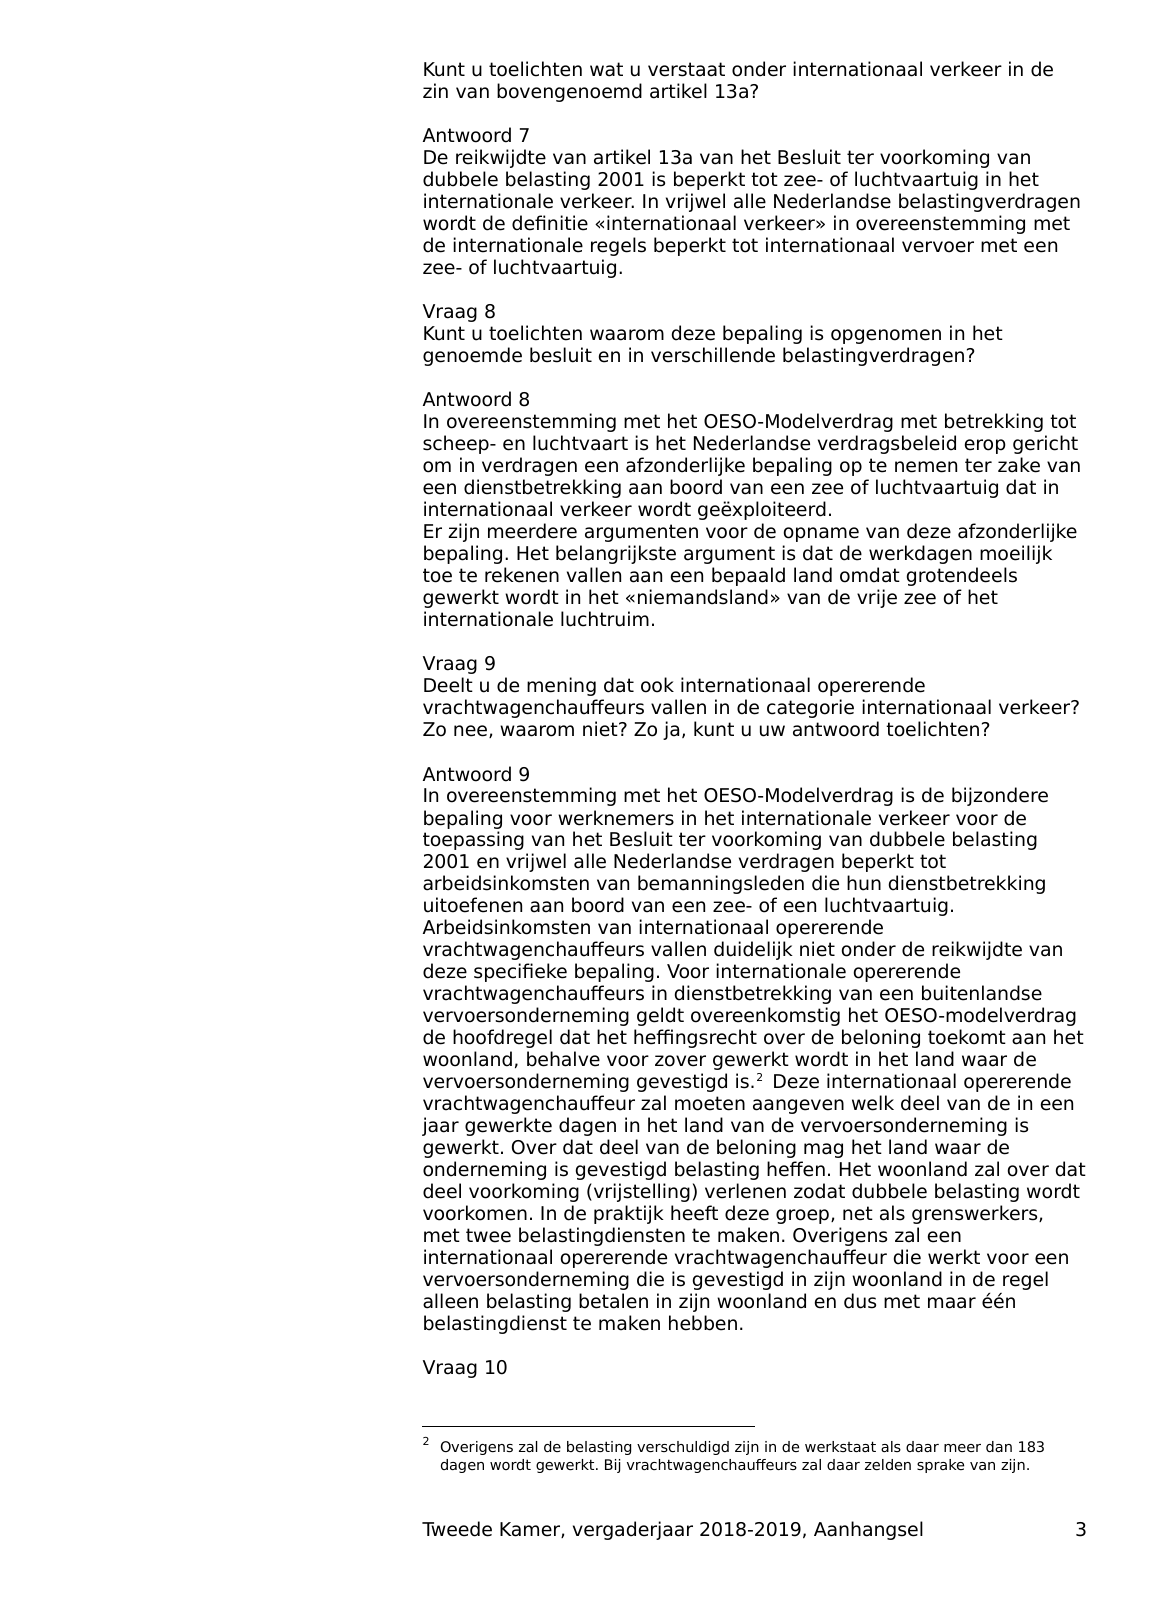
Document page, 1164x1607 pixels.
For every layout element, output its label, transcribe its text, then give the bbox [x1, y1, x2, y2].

text Er zijn meerdere argumenten voor de opname van deze afzonderlijke bepaling. Het belangrijkste argument is dat de werkdagen moeilijk toe te rekenen vallen aan een bepaald land omdat grotendeels gewerkt wordt in het «niemandsland» van de vrije zee of het internationale luchtruim. [422, 521, 1087, 631]
text Kunt u toelichten waarom deze bepaling is opgenomen in het genoemde besluit en in verschillende belastingverdragen? [422, 323, 1087, 367]
text De reikwijdte van artikel 13a van het Besluit ter voorkoming van dubbele belasting 2001 is beperkt tot zee- of luchtvaartuig in het internationale verkeer. In vrijwel alle Nederlandse belastingverdragen wordt de definitie «internationaal verkeer» in overeenstemming met de internationale regels beperkt tot internationaal vervoer met een zee- of luchtvaartuig. [422, 147, 1087, 279]
text Overigens zal de belasting verschuldigd zijn in de werkstaat als daar meer dan 183 dagen wordt gewerkt. Bij vrachtwagenchauffeurs zal daar zelden sprake van zijn. [422, 1435, 1087, 1474]
text In overeenstemming met het OESO-Modelverdrag met betrekking tot scheep- en luchtvaart is het Nederlandse verdragsbeleid erop gericht om in verdragen een afzonderlijke bepaling op te nemen ter zake van een dienstbetrekking aan boord van een zee of luchtvaartuig dat in internationaal verkeer wordt geëxploiteerd. [422, 411, 1087, 521]
text Antwoord 8 [422, 389, 1087, 411]
text In overeenstemming met het OESO-Modelverdrag is de bijzondere bepaling voor werknemers in het internationale verkeer voor de toepassing van het Besluit ter voorkoming van dubbele belasting 2001 en vrijwel alle Nederlandse verdragen beperkt tot arbeidsinkomsten van bemanningsleden die hun dienstbetrekking uitoefenen aan boord van een zee- of een luchtvaartuig. Arbeidsinkomsten van internationaal opererende vrachtwagenchauffeurs vallen duidelijk niet onder de reikwijdte van deze specifieke bepaling. Voor internationale opererende vrachtwagenchauffeurs in dienstbetrekking van een buitenlandse vervoersonderneming geldt overeenkomstig het OESO-modelverdrag de hoofdregel dat het heffingsrecht over de beloning toekomt aan het woonland, behalve voor zover gewerkt wordt in het land waar de vervoersonderneming gevestigd is. Deze internationaal opererende vrachtwagenchauffeur zal moeten aangeven welk deel van de in een jaar gewerkte dagen in het land van de vervoersonderneming is gewerkt. Over dat deel van de beloning mag het land waar de onderneming is gevestigd belasting heffen. Het woonland zal over dat deel voorkoming (vrijstelling) verlenen zodat dubbele belasting wordt voorkomen. In de praktijk heeft deze groep, net als grenswerkers, met twee belastingdiensten te maken. Overigens zal een internationaal opererende vrachtwagenchauffeur die werkt voor een vervoersonderneming die is gevestigd in zijn woonland in de regel alleen belasting betalen in zijn woonland en dus met maar één belastingdienst te maken hebben. [422, 785, 1087, 1335]
text Vraag 9 [422, 653, 1087, 675]
text Antwoord 7 [422, 125, 1087, 147]
text Vraag 10 [422, 1357, 1087, 1379]
text Antwoord 9 [422, 763, 1087, 785]
text Vraag 8 [422, 301, 1087, 323]
text Kunt u toelichten wat u verstaat onder internationaal verkeer in de zin van bovengenoemd artikel 13a? [422, 59, 1087, 103]
text Deelt u de mening dat ook internationaal opererende vrachtwagenchauffeurs vallen in de categorie internationaal verkeer? Zo nee, waarom niet? Zo ja, kunt u uw antwoord toelichten? [422, 675, 1087, 741]
